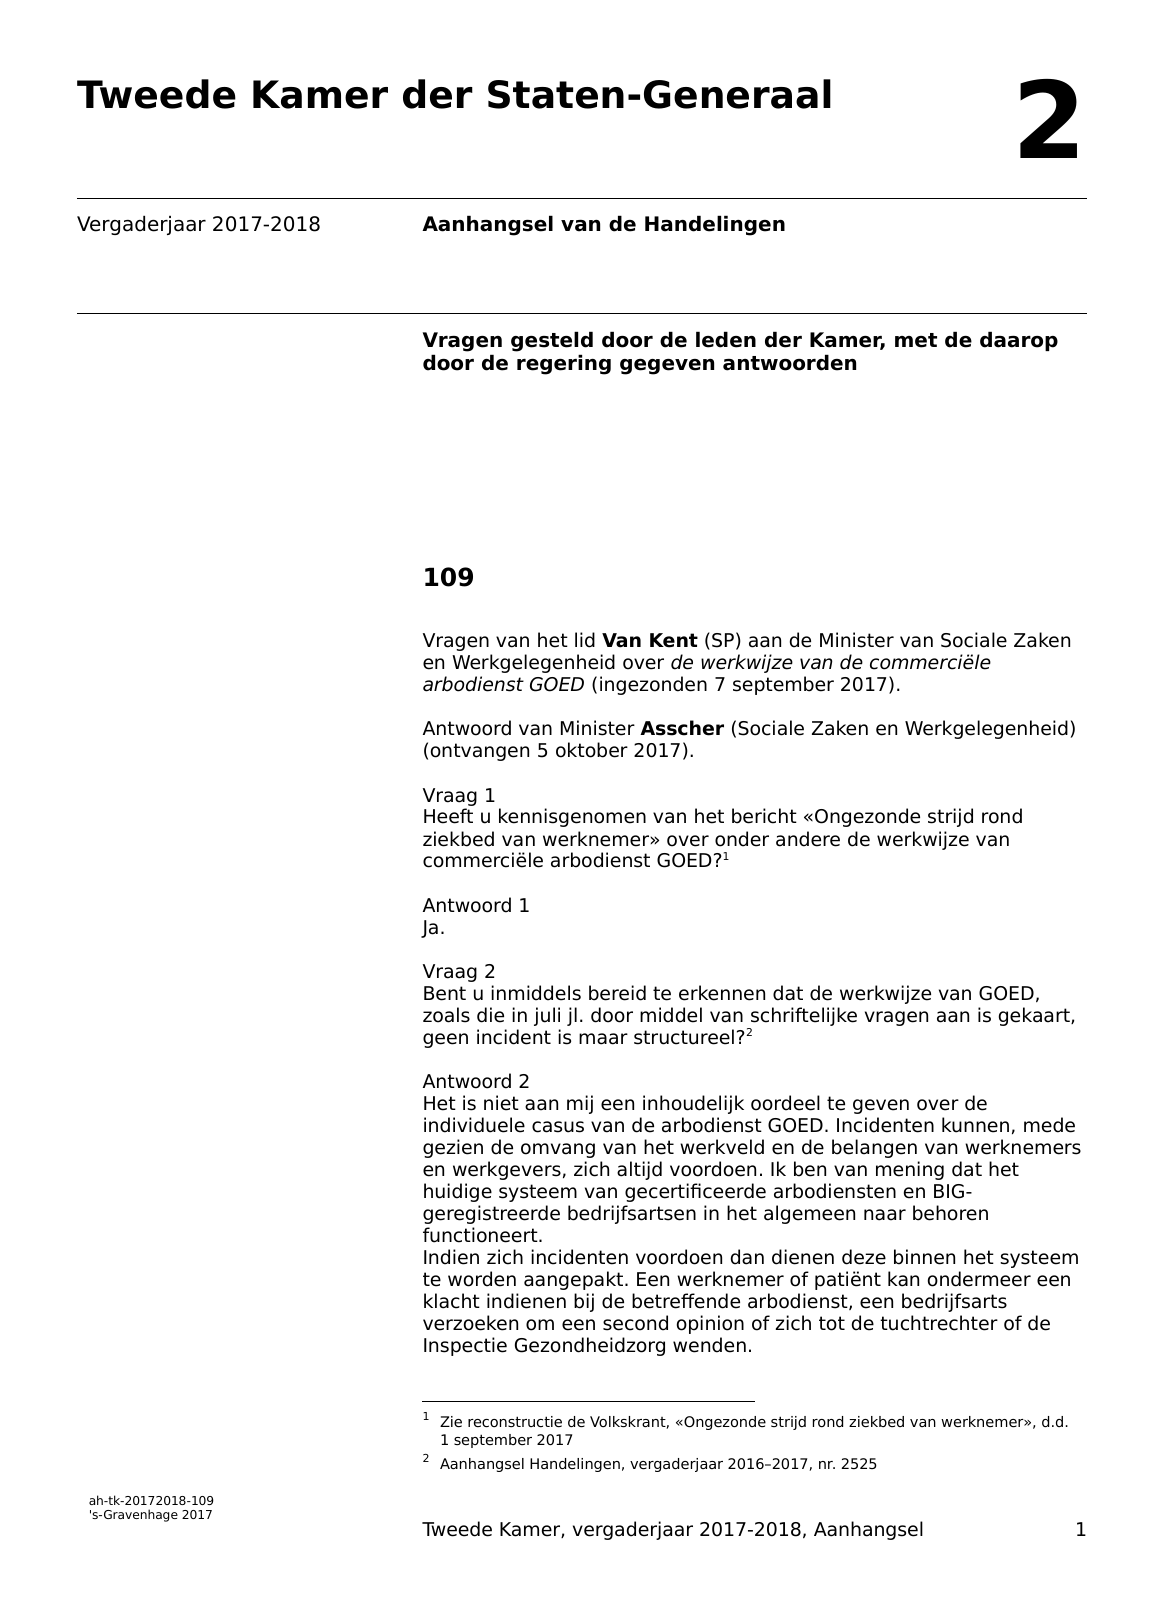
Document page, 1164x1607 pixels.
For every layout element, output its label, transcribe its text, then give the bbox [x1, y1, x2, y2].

text Zie reconstructie de Volkskrant, «Ongezonde strijd rond ziekbed van werknemer», d.d. 1 september 2017 [422, 1410, 1087, 1449]
table_cell Vergaderjaar 2017-2018 [77, 199, 422, 313]
text Heeft u kennisgenomen van het bericht «Ongezonde strijd rond ziekbed van werknemer» over onder andere de werkwijze van commerciële arbodienst GOED? [422, 806, 1087, 872]
text Antwoord 2 [422, 1071, 1087, 1093]
text Aanhangsel Handelingen, vergaderjaar 2016–2017, nr. 2525 [422, 1452, 1087, 1474]
text Bent u inmiddels bereid te erkennen dat de werkwijze van GOED, zoals die in juli jl. door middel van schriftelijke vragen aan is gekaart, geen incident is maar structureel? [422, 983, 1087, 1049]
text Het is niet aan mij een inhoudelijk oordeel te geven over de individuele casus van de arbodienst GOED. Incidenten kunnen, mede gezien de omvang van het werkveld en de belangen van werknemers en werkgevers, zich altijd voordoen. Ik ben van mening dat het huidige systeem van gecertificeerde arbodiensten en BIG-geregistreerde bedrijfsartsen in het algemeen naar behoren functioneert. [422, 1093, 1087, 1247]
table_header Tweede Kamer der Staten-Generaal [77, 59, 886, 198]
text ah-tk-20172018-109 [88, 1494, 323, 1508]
text Antwoord van Minister Asscher (Sociale Zaken en Werkgelegenheid) (ontvangen 5 oktober 2017). [422, 718, 1087, 762]
text Ja. [422, 917, 1087, 938]
text Vraag 1 [422, 784, 1087, 806]
text 109 [422, 563, 1087, 592]
text Indien zich incidenten voordoen dan dienen deze binnen het systeem te worden aangepakt. Een werknemer of patiënt kan ondermeer een klacht indienen bij de betreffende arbodienst, een bedrijfsarts verzoeken om een second opinion of zich tot de tuchtrechter of de Inspectie Gezondheidzorg wenden. [422, 1247, 1087, 1357]
text Vraag 2 [422, 961, 1087, 983]
text 's-Gravenhage 2017 [88, 1508, 323, 1522]
text Vragen van het lid Van Kent (SP) aan de Minister van Sociale Zaken en Werkgelegenheid over de werkwijze van de commerciële arbodienst GOED (ingezonden 7 september 2017). [422, 630, 1087, 696]
table_cell [77, 314, 422, 375]
table_cell Aanhangsel van de Handelingen [422, 199, 1087, 313]
table_cell Vragen gesteld door de leden der Kamer, met de daarop door de regering gegeven antwoorden [422, 314, 1087, 375]
text Antwoord 1 [422, 894, 1087, 917]
table_header 2 [886, 59, 1087, 198]
